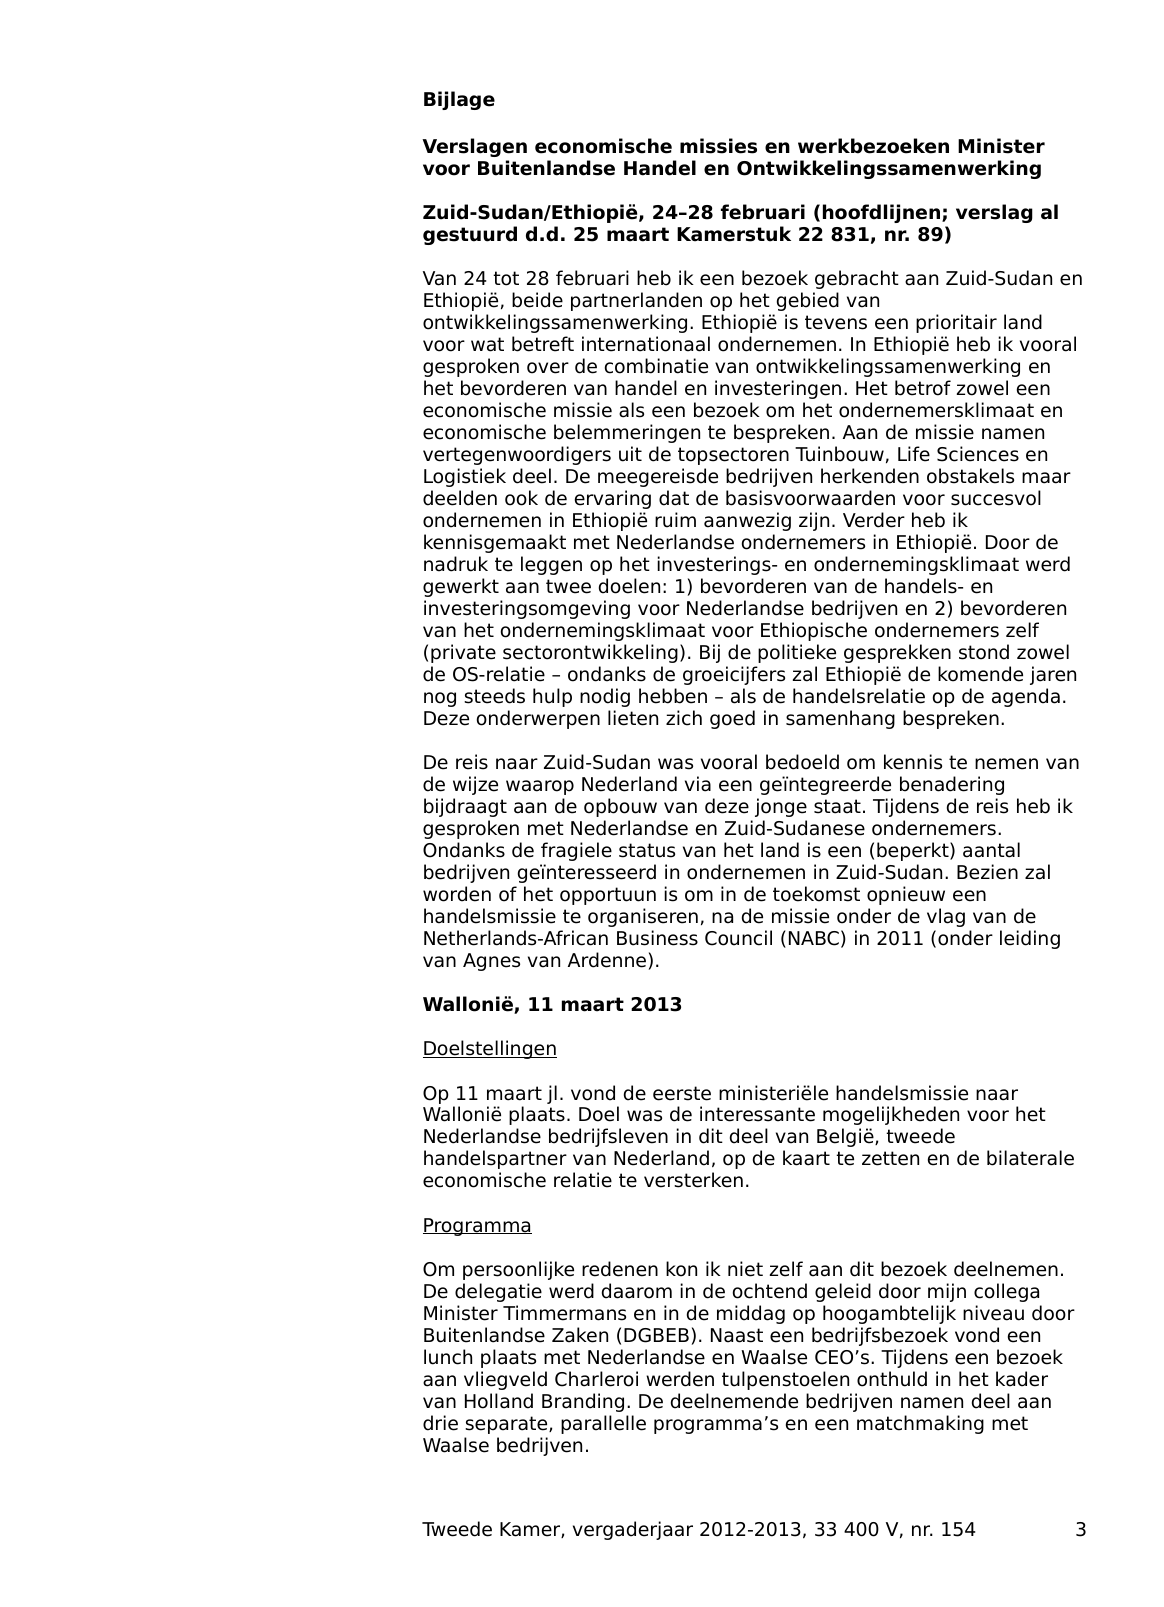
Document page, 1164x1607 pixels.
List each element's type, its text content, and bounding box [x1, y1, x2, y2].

text Van 24 tot 28 februari heb ik een bezoek gebracht aan Zuid-Sudan en Ethiopië, beide partnerlanden op het gebied van ontwikkelingssamenwerking. Ethiopië is tevens een prioritair land voor wat betreft internationaal ondernemen. In Ethiopië heb ik vooral gesproken over de combinatie van ontwikkelingssamenwerking en het bevorderen van handel en investeringen. Het betrof zowel een economische missie als een bezoek om het ondernemersklimaat en economische belemmeringen te bespreken. Aan de missie namen vertegenwoordigers uit de topsectoren Tuinbouw, Life Sciences en Logistiek deel. De meegereisde bedrijven herkenden obstakels maar deelden ook de ervaring dat de basisvoorwaarden voor succesvol ondernemen in Ethiopië ruim aanwezig zijn. Verder heb ik kennisgemaakt met Nederlandse ondernemers in Ethiopië. Door de nadruk te leggen op het investerings- en ondernemingsklimaat werd gewerkt aan twee doelen: 1) bevorderen van de handels- en investeringsomgeving voor Nederlandse bedrijven en 2) bevorderen van het ondernemingsklimaat voor Ethiopische ondernemers zelf (private sectorontwikkeling). Bij de politieke gesprekken stond zowel de OS-relatie – ondanks de groeicijfers zal Ethiopië de komende jaren nog steeds hulp nodig hebben – als de handelsrelatie op de agenda. Deze onderwerpen lieten zich goed in samenhang bespreken. [422, 268, 1087, 730]
text Om persoonlijke redenen kon ik niet zelf aan dit bezoek deelnemen. De delegatie werd daarom in de ochtend geleid door mijn collega Minister Timmermans en in de middag op hoogambtelijk niveau door Buitenlandse Zaken (DGBEB). Naast een bedrijfsbezoek vond een lunch plaats met Nederlandse en Waalse CEO’s. Tijdens een bezoek aan vliegveld Charleroi werden tulpenstoelen onthuld in het kader van Holland Branding. De deelnemende bedrijven namen deel aan drie separate, parallelle programma’s en een matchmaking met Waalse bedrijven. [422, 1259, 1087, 1456]
subtitle Verslagen economische missies en werkbezoeken Minister voor Buitenlandse Handel en Ontwikkelingssamenwerking [422, 136, 1087, 180]
subtitle Wallonië, 11 maart 2013 [422, 994, 1087, 1016]
subtitle Programma [422, 1214, 1087, 1236]
text De reis naar Zuid-Sudan was vooral bedoeld om kennis te nemen van de wijze waarop Nederland via een geïntegreerde benadering bijdraagt aan de opbouw van deze jonge staat. Tijdens de reis heb ik gesproken met Nederlandse en Zuid-Sudanese ondernemers. Ondanks de fragiele status van het land is een (beperkt) aantal bedrijven geïnteresseerd in ondernemen in Zuid-Sudan. Bezien zal worden of het opportuun is om in de toekomst opnieuw een handelsmissie te organiseren, na de missie onder de vlag van de Netherlands-African Business Council (NABC) in 2011 (onder leiding van Agnes van Ardenne). [422, 752, 1087, 972]
subtitle Doelstellingen [422, 1038, 1087, 1060]
text Op 11 maart jl. vond de eerste ministeriële handelsmissie naar Wallonië plaats. Doel was de interessante mogelijkheden voor het Nederlandse bedrijfsleven in dit deel van België, tweede handelspartner van Nederland, op de kaart te zetten en de bilaterale economische relatie te versterken. [422, 1082, 1087, 1192]
subtitle Bijlage [77, 89, 1087, 111]
subtitle Zuid-Sudan/Ethiopië, 24–28 februari (hoofdlijnen; verslag al gestuurd d.d. 25 maart Kamerstuk 22 831, nr. 89) [422, 202, 1087, 246]
